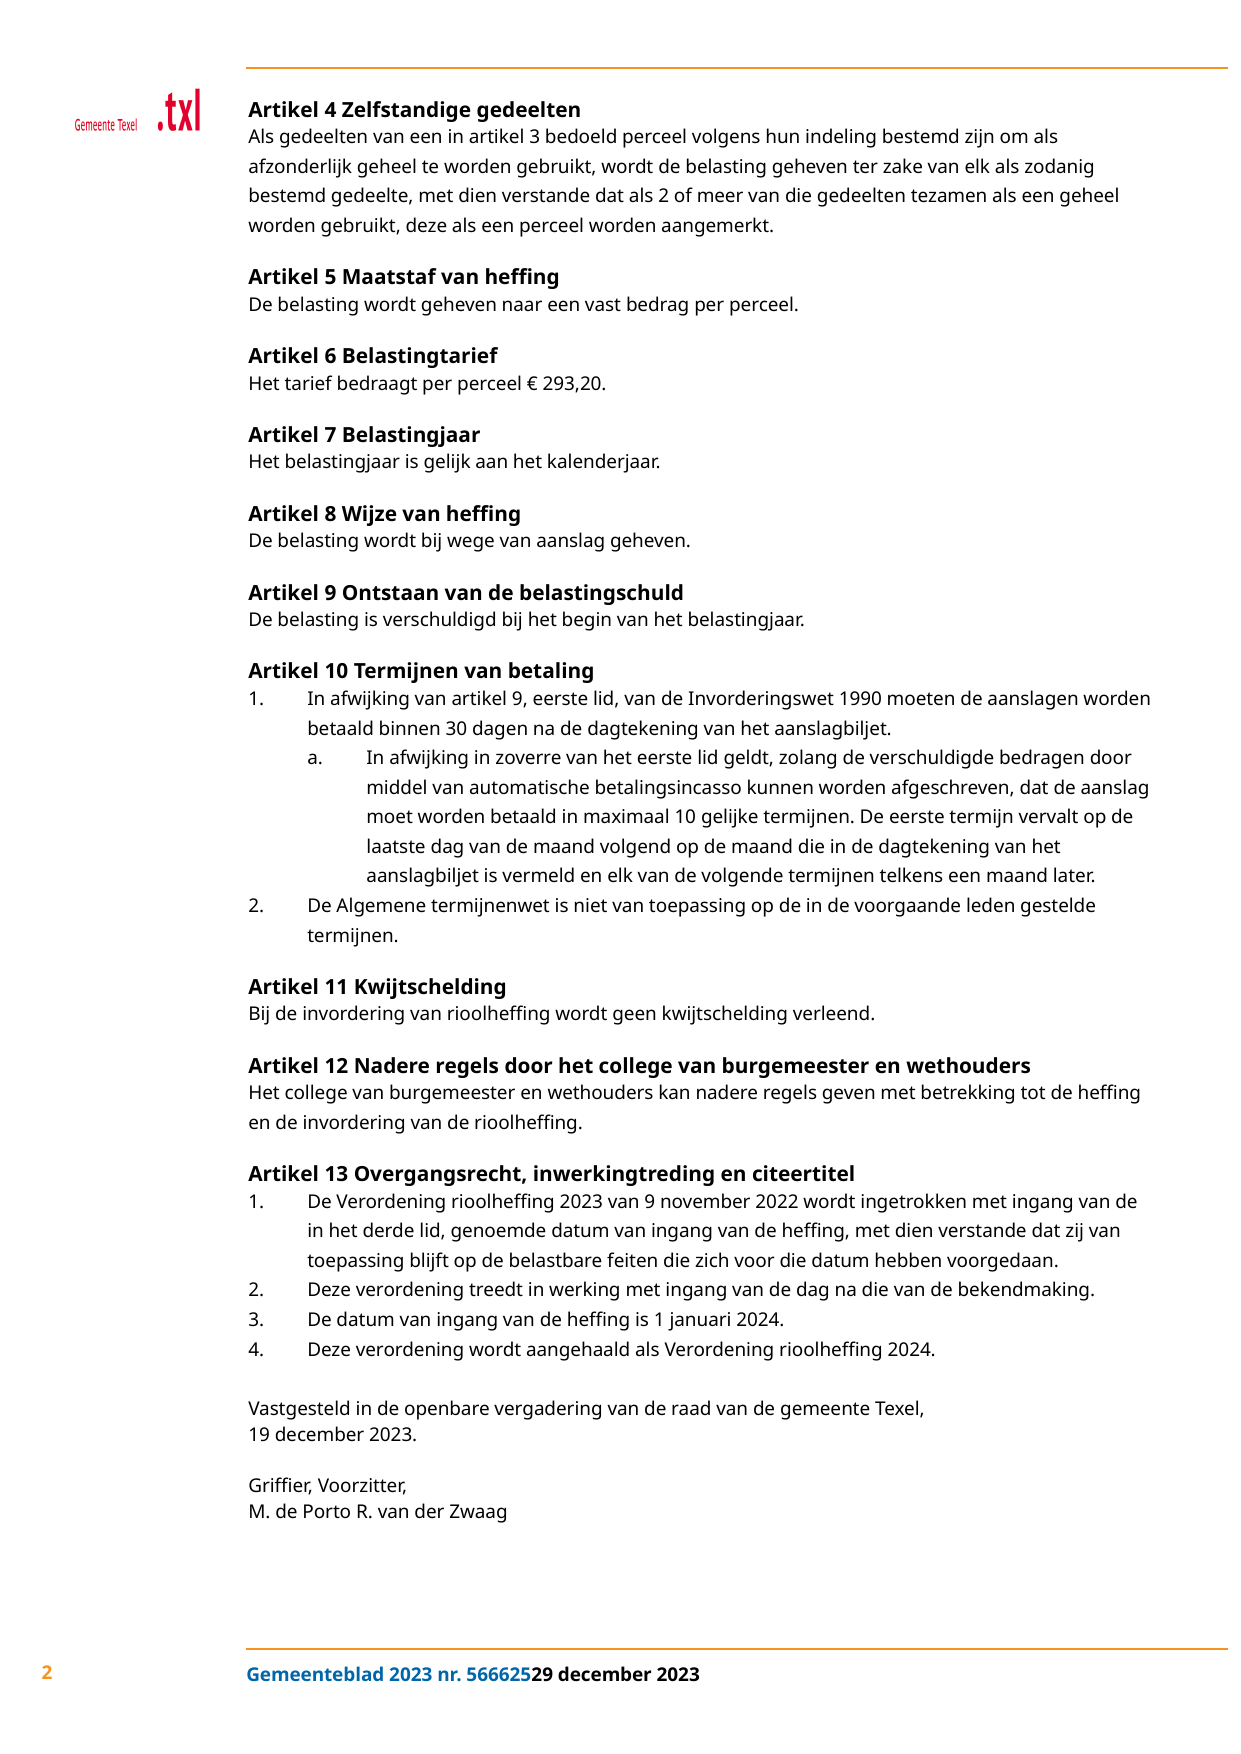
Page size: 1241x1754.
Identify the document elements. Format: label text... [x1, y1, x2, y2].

text Griffier, Voorzitter, [248, 1472, 1152, 1498]
list De datum van ingang van de heffing is 1 januari 2024. [248, 1306, 1152, 1332]
text Artikel 12 Nadere regels door het college van burgemeester en wethouders [248, 1051, 1152, 1079]
list In afwijking in zoverre van het eerste lid geldt, zolang de verschuldigde bedragen door middel van automatische betalingsincasso kunnen worden afgeschreven, dat de aanslag moet worden betaald in maximaal 10 gelijke termijnen. De eerste termijn vervalt op de laatste dag van de maand volgend op de maand die in de dagtekening van het aanslagbiljet is vermeld en elk van de volgende termijnen telkens een maand later. [307, 744, 1152, 888]
text De belasting wordt bij wege van aanslag geheven. [248, 527, 1152, 553]
text Artikel 11 Kwijtschelding [248, 972, 1152, 1001]
list In afwijking van artikel 9, eerste lid, van de Invorderingswet 1990 moeten de aanslagen worden betaald binnen 30 dagen na de dagtekening van het aanslagbiljet. [248, 685, 1152, 740]
text Artikel 13 Overgangsrecht, inwerkingtreding en citeertitel [248, 1159, 1152, 1188]
text Artikel 5 Maatstaf van heffing [248, 262, 1152, 291]
text Artikel 6 Belastingtarief [248, 341, 1152, 370]
text Als gedeelten van een in artikel 3 bedoeld perceel volgens hun indeling bestemd zijn om als afzonderlijk geheel te worden gebruikt, wordt de belasting geheven ter zake van elk als zodanig bestemd gedeelte, met dien verstande dat als 2 of meer van die gedeelten tezamen als een geheel worden gebruikt, deze als een perceel worden aangemerkt. [248, 123, 1152, 238]
text Vastgesteld in de openbare vergadering van de raad van de gemeente Texel, [248, 1395, 1152, 1421]
text 19 december 2023. [248, 1421, 1152, 1446]
text Het college van burgemeester en wethouders kan nadere regels geven met betrekking tot de heffing en de invordering van de rioolheffing. [248, 1079, 1152, 1135]
text Bij de invordering van rioolheffing wordt geen kwijtschelding verleend. [248, 1001, 1152, 1026]
text Artikel 8 Wijze van heffing [248, 499, 1152, 527]
list De Algemene termijnenwet is niet van toepassing op de in de voorgaande leden gestelde termijnen. [248, 892, 1152, 947]
text Artikel 10 Termijnen van betaling [248, 657, 1152, 685]
text Het belastingjaar is gelijk aan het kalenderjaar. [248, 448, 1152, 474]
picture [41, 47, 231, 172]
text Artikel 4 Zelfstandige gedeelten [248, 95, 1152, 123]
text M. de Porto R. van der Zwaag [248, 1498, 1152, 1524]
list Deze verordening treedt in werking met ingang van de dag na die van de bekendmaking. [248, 1277, 1152, 1302]
text Artikel 9 Ontstaan van de belastingschuld [248, 578, 1152, 606]
text De belasting wordt geheven naar een vast bedrag per perceel. [248, 291, 1152, 317]
text Artikel 7 Belastingjaar [248, 420, 1152, 448]
text Het tarief bedraagt per perceel € 293,20. [248, 370, 1152, 395]
list Deze verordening wordt aangehaald als Verordening rioolheffing 2024. [248, 1336, 1152, 1362]
list De Verordening rioolheffing 2023 van 9 november 2022 wordt ingetrokken met ingang van de in het derde lid, genoemde datum van ingang van de heffing, met dien verstande dat zij van toepassing blijft op de belastbare feiten die zich voor die datum hebben voorgedaan. [248, 1188, 1152, 1273]
text De belasting is verschuldigd bij het begin van het belastingjaar. [248, 606, 1152, 632]
